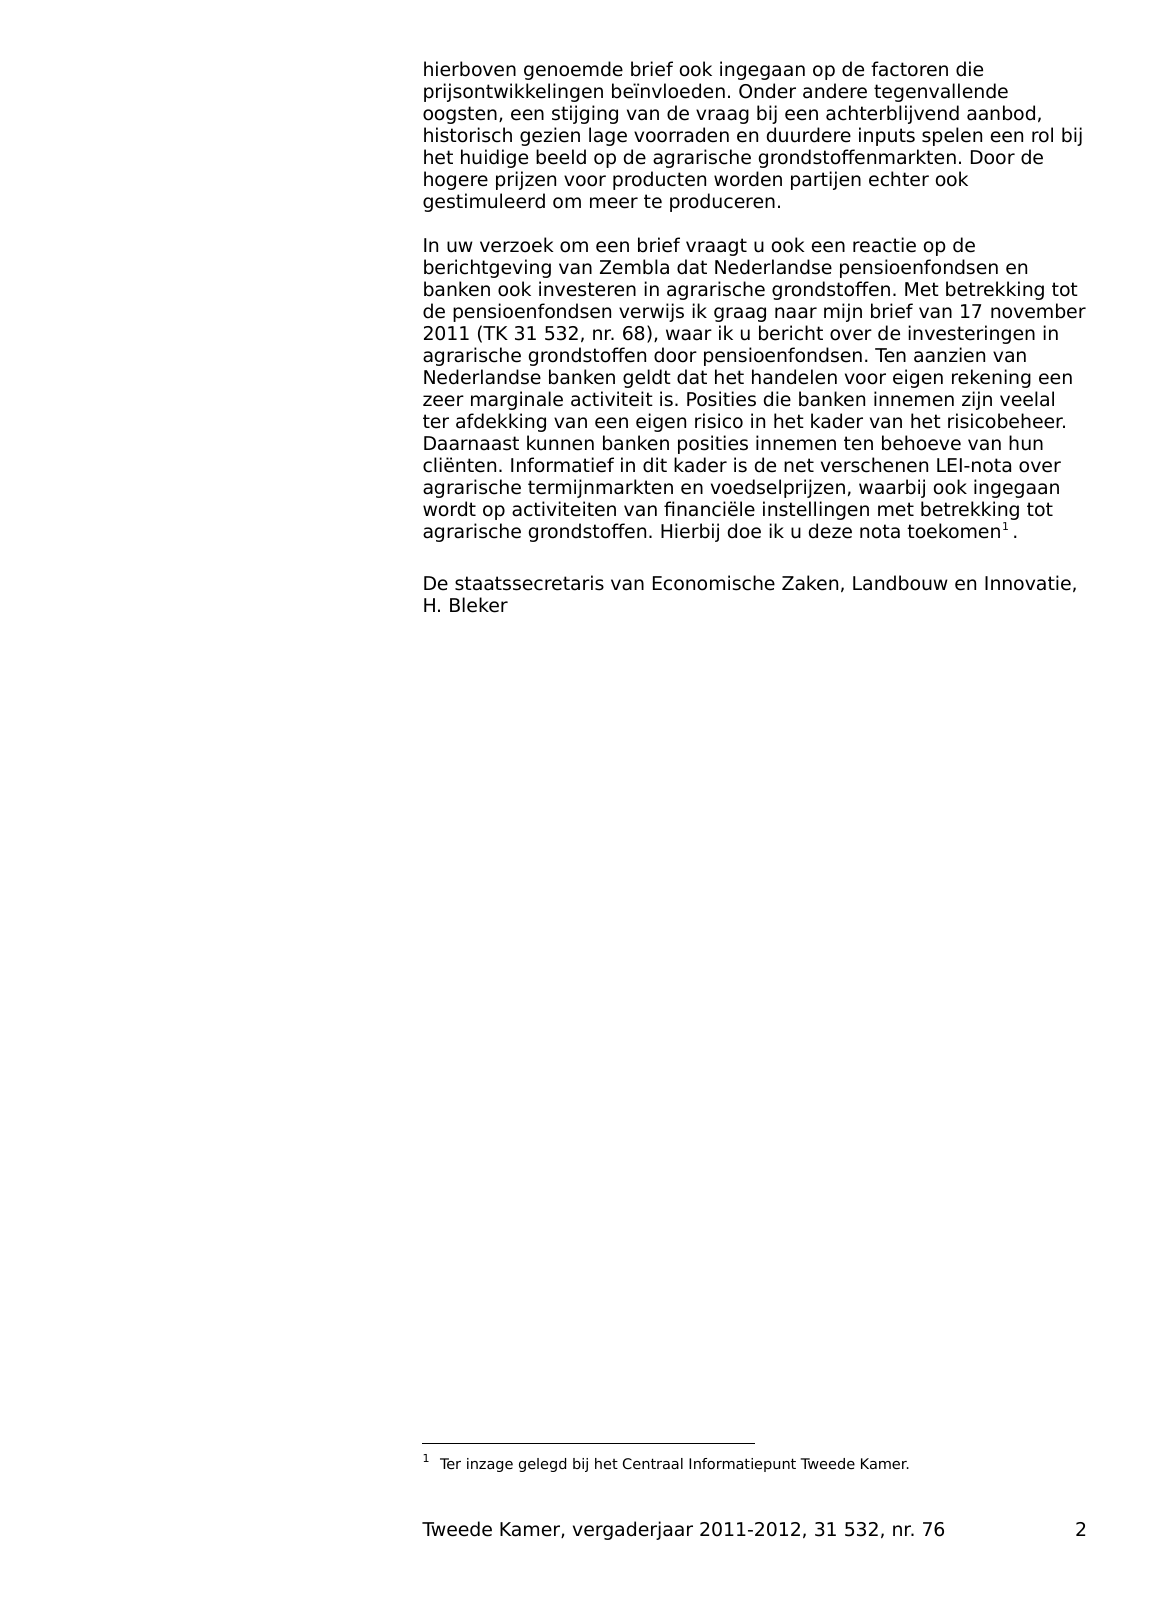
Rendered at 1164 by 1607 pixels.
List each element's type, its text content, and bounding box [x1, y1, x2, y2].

text Ter inzage gelegd bij het Centraal Informatiepunt Tweede Kamer. [422, 1452, 1087, 1474]
text De staatssecretaris van Economische Zaken, Landbouw en Innovatie, H. Bleker [422, 573, 1087, 617]
text hierboven genoemde brief ook ingegaan op de factoren die prijsontwikkelingen beïnvloeden. Onder andere tegenvallende oogsten, een stijging van de vraag bij een achterblijvend aanbod, historisch gezien lage voorraden en duurdere inputs spelen een rol bij het huidige beeld op de agrarische grondstoffenmarkten. Door de hogere prijzen voor producten worden partijen echter ook gestimuleerd om meer te produceren. [422, 59, 1087, 213]
text In uw verzoek om een brief vraagt u ook een reactie op de berichtgeving van Zembla dat Nederlandse pensioenfondsen en banken ook investeren in agrarische grondstoffen. Met betrekking tot de pensioenfondsen verwijs ik graag naar mijn brief van 17 november 2011 (TK 31 532, nr. 68), waar ik u bericht over de investeringen in agrarische grondstoffen door pensioenfondsen. Ten aanzien van Nederlandse banken geldt dat het handelen voor eigen rekening een zeer marginale activiteit is. Posities die banken innemen zijn veelal ter afdekking van een eigen risico in het kader van het risicobeheer. Daarnaast kunnen banken posities innemen ten behoeve van hun cliënten. Informatief in dit kader is de net verschenen LEI-nota over agrarische termijnmarkten en voedselprijzen, waarbij ook ingegaan wordt op activiteiten van financiële instellingen met betrekking tot agrarische grondstoffen. Hierbij doe ik u deze nota toekomen. [422, 235, 1087, 543]
